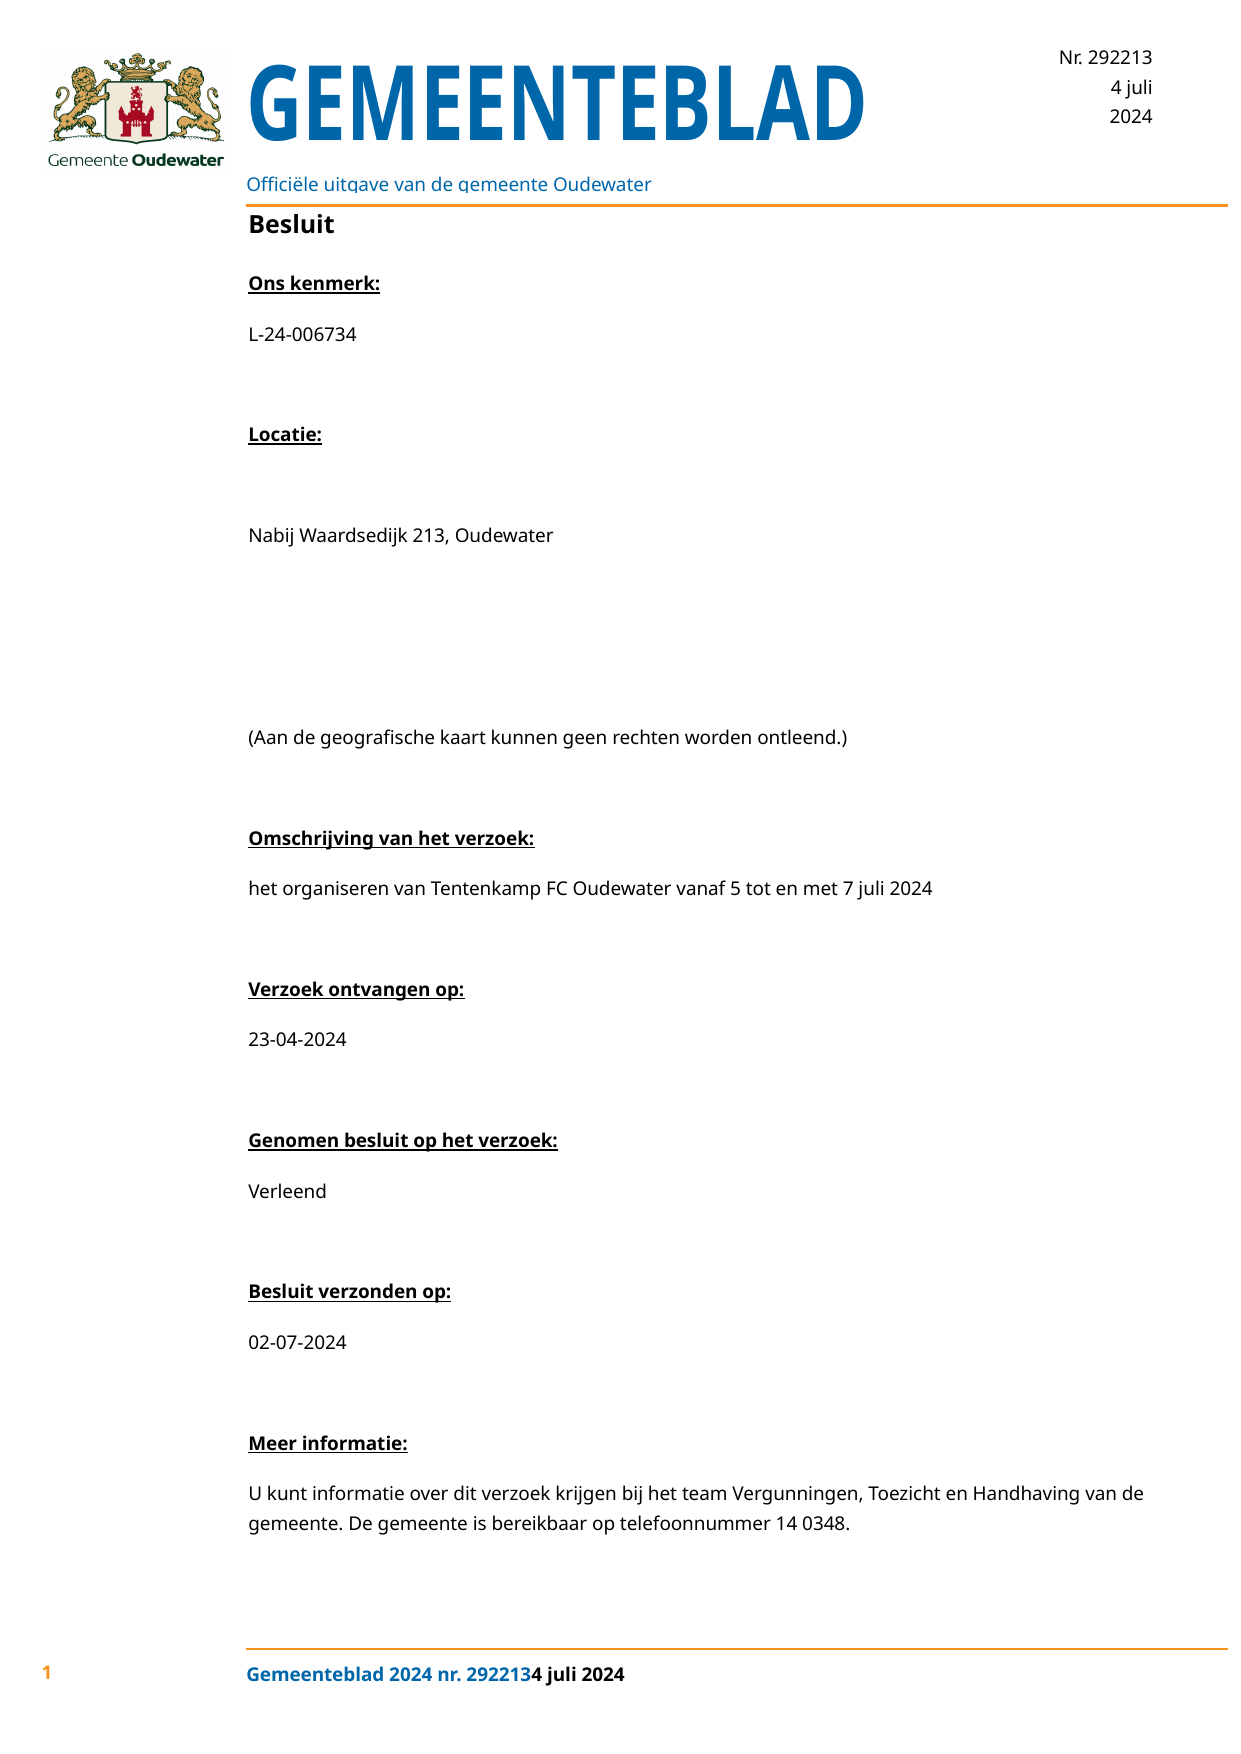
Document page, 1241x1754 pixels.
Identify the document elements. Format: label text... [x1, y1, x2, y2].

text 02-07-2024 [248, 1329, 1152, 1355]
text 23-04-2024 [248, 1027, 1152, 1052]
text Verzoek ontvangen op: [248, 976, 1152, 1002]
text Besluit verzonden op: [248, 1279, 1152, 1304]
text Besluit [248, 207, 1152, 241]
text Ons kenmerk: [248, 270, 1152, 296]
text Locatie: [248, 422, 1152, 447]
text L-24-006734 [248, 321, 1152, 346]
text Verleend [248, 1178, 1152, 1203]
text U kunt informatie over dit verzoek krijgen bij het team Vergunningen, Toezicht en Handhaving van de gemeente. De gemeente is bereikbaar op telefoonnummer 14 0348. [248, 1480, 1152, 1536]
text Nabij Waardsedijk 213, Oudewater [248, 522, 1152, 548]
text Meer informatie: [248, 1430, 1152, 1456]
text (Aan de geografische kaart kunnen geen rechten worden ontleend.) [248, 724, 1152, 750]
text Omschrijving van het verzoek: [248, 825, 1152, 851]
text het organiseren van Tentenkamp FC Oudewater vanaf 5 tot en met 7 juli 2024 [248, 875, 1152, 901]
text Genomen besluit op het verzoek: [248, 1127, 1152, 1153]
picture [41, 47, 231, 172]
